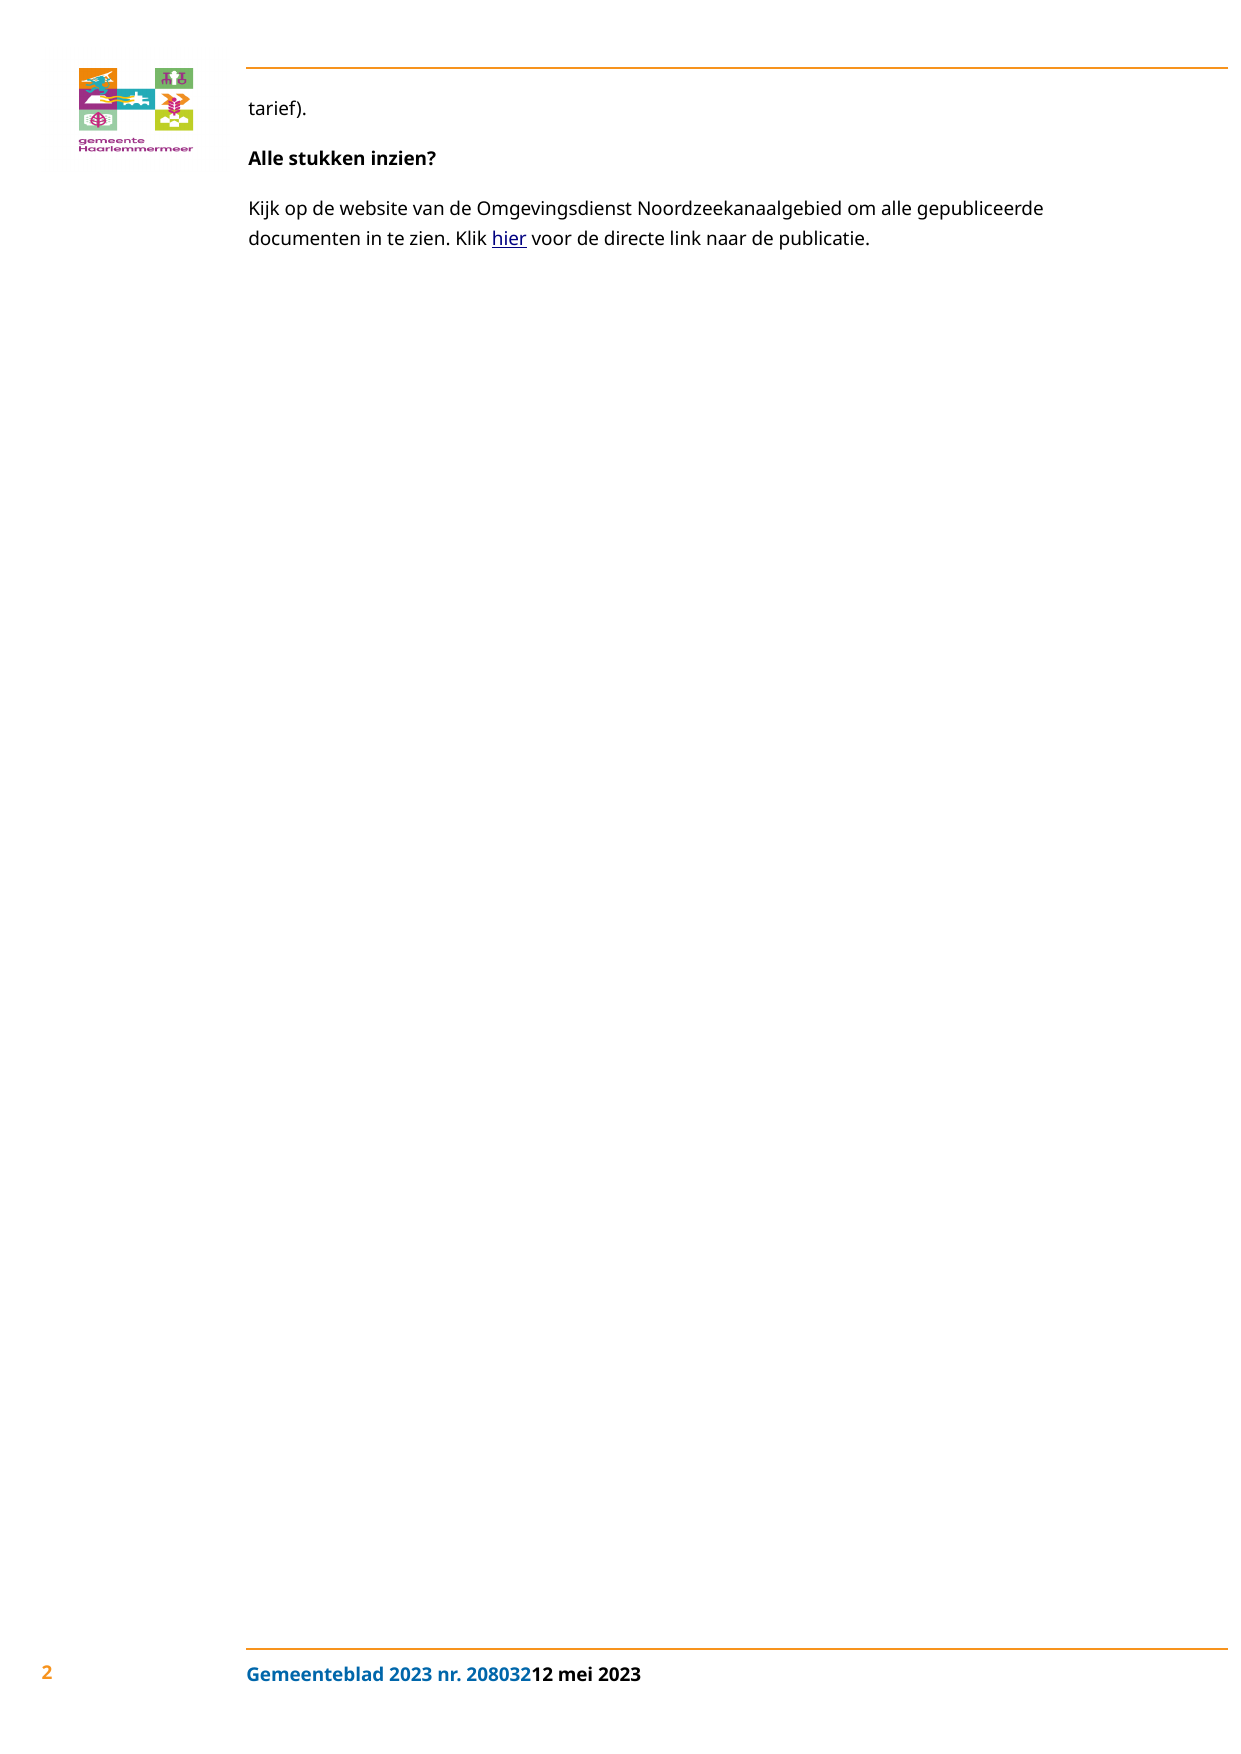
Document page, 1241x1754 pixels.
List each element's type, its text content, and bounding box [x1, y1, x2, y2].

text tarief). [248, 95, 1152, 121]
text Alle stukken inzien? [248, 145, 1152, 171]
text Kijk op de website van de Omgevingsdienst Noordzeekanaalgebied om alle gepubliceerde documenten in te zien. Klik hier voor de directe link naar de publicatie. [248, 196, 1152, 251]
picture [41, 47, 231, 172]
